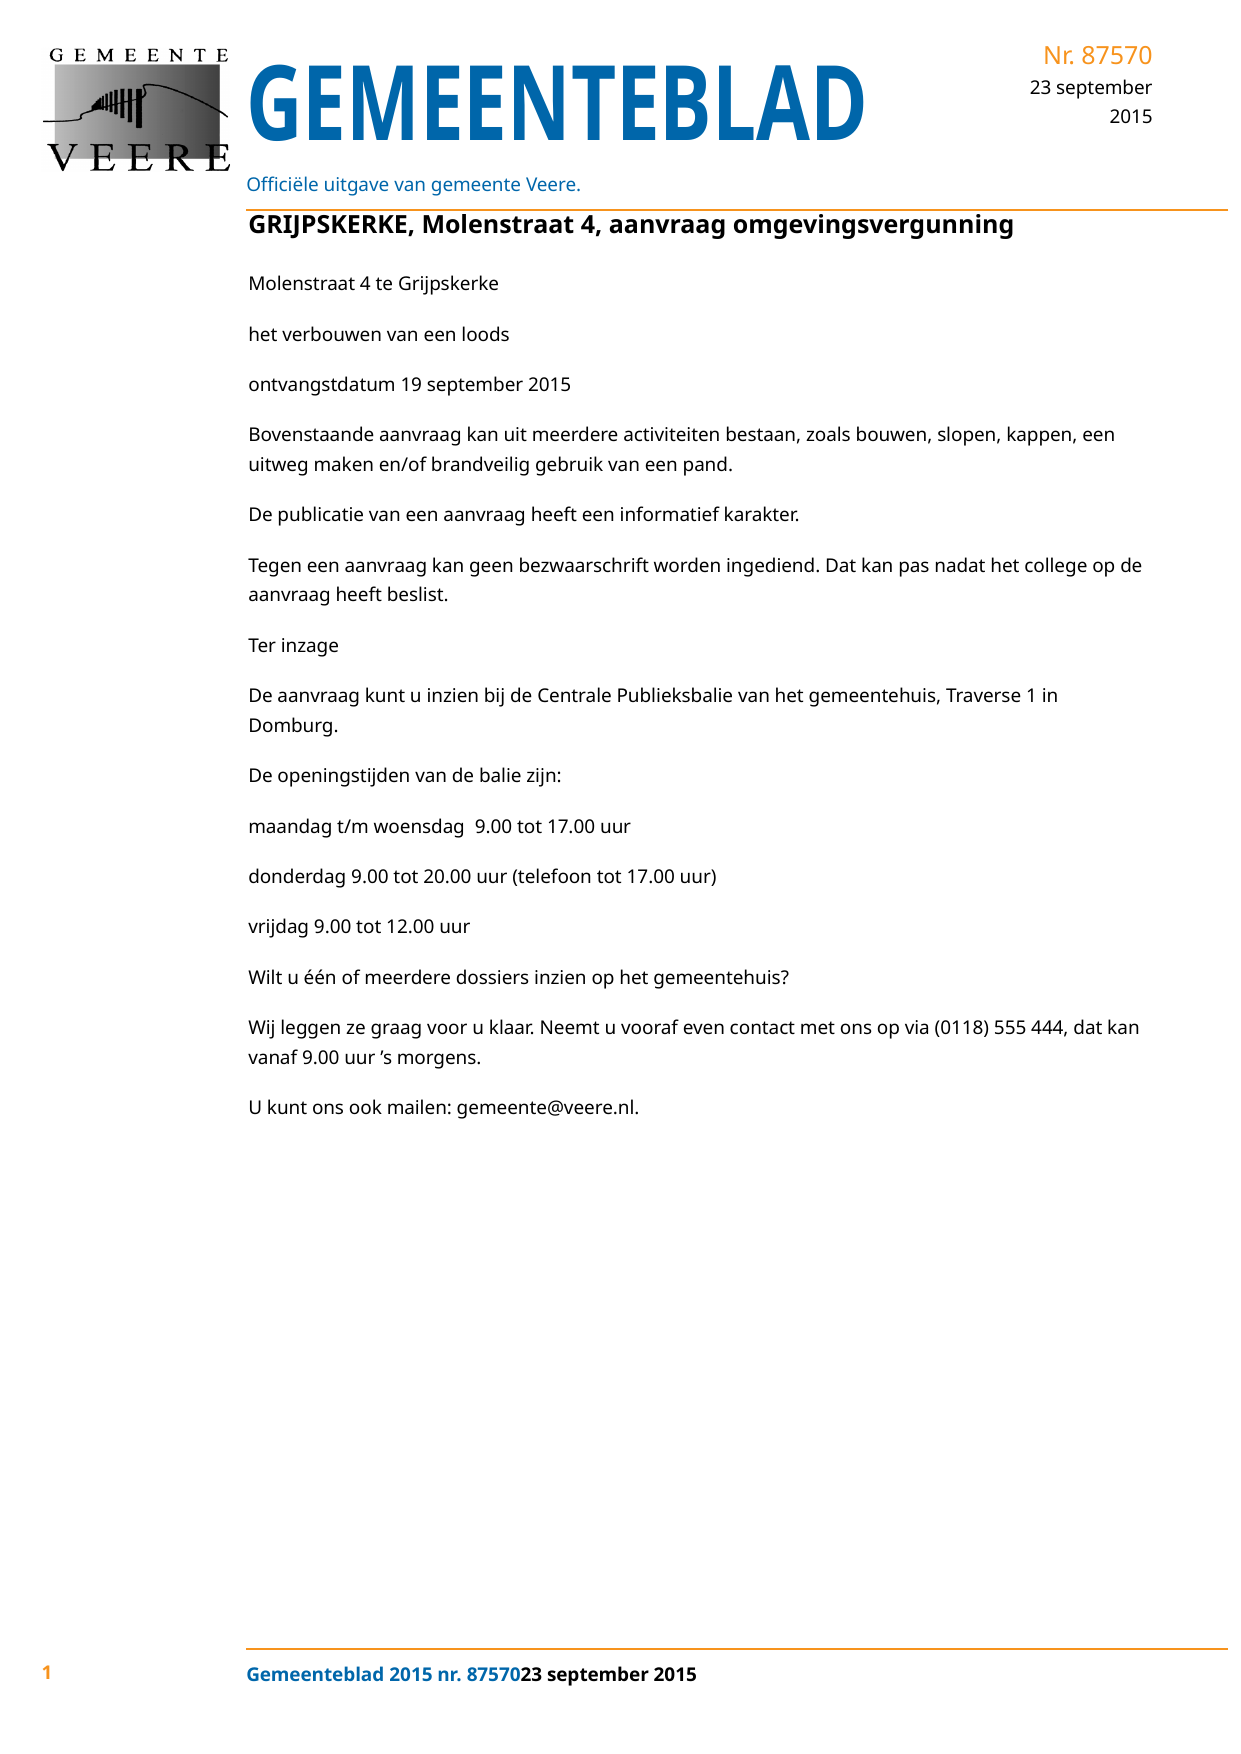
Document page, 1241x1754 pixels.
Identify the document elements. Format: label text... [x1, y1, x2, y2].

text GRIJPSKERKE, Molenstraat 4, aanvraag omgevingsvergunning [248, 211, 1152, 241]
text De publicatie van een aanvraag heeft een informatief karakter. [248, 502, 1152, 527]
text donderdag 9.00 tot 20.00 uur (telefoon tot 17.00 uur) [248, 863, 1152, 889]
text maandag t/m woensdag 9.00 tot 17.00 uur [248, 813, 1152, 838]
text Wij leggen ze graag voor u klaar. Neemt u vooraf even contact met ons op via (0118) 555 444, dat kan vanaf 9.00 uur ’s morgens. [248, 1014, 1152, 1070]
text Bovenstaande aanvraag kan uit meerdere activiteiten bestaan, zoals bouwen, slopen, kappen, een uitweg maken en/of brandveilig gebruik van een pand. [248, 422, 1152, 477]
text De openingstijden van de balie zijn: [248, 762, 1152, 788]
text het verbouwen van een loods [248, 321, 1152, 346]
text Molenstraat 4 te Grijpskerke [248, 270, 1152, 296]
text Wilt u één of meerdere dossiers inzien op het gemeentehuis? [248, 964, 1152, 990]
text vrijdag 9.00 tot 12.00 uur [248, 914, 1152, 939]
text Ter inzage [248, 632, 1152, 658]
text U kunt ons ook mailen: gemeente@veere.nl. [248, 1094, 1152, 1120]
text De aanvraag kunt u inzien bij de Centrale Publieksbalie van het gemeentehuis, Traverse 1 in Domburg. [248, 682, 1152, 738]
text ontvangstdatum 19 september 2015 [248, 371, 1152, 397]
picture [41, 47, 231, 172]
text Tegen een aanvraag kan geen bezwaarschrift worden ingediend. Dat kan pas nadat het college op de aanvraag heeft beslist. [248, 552, 1152, 607]
